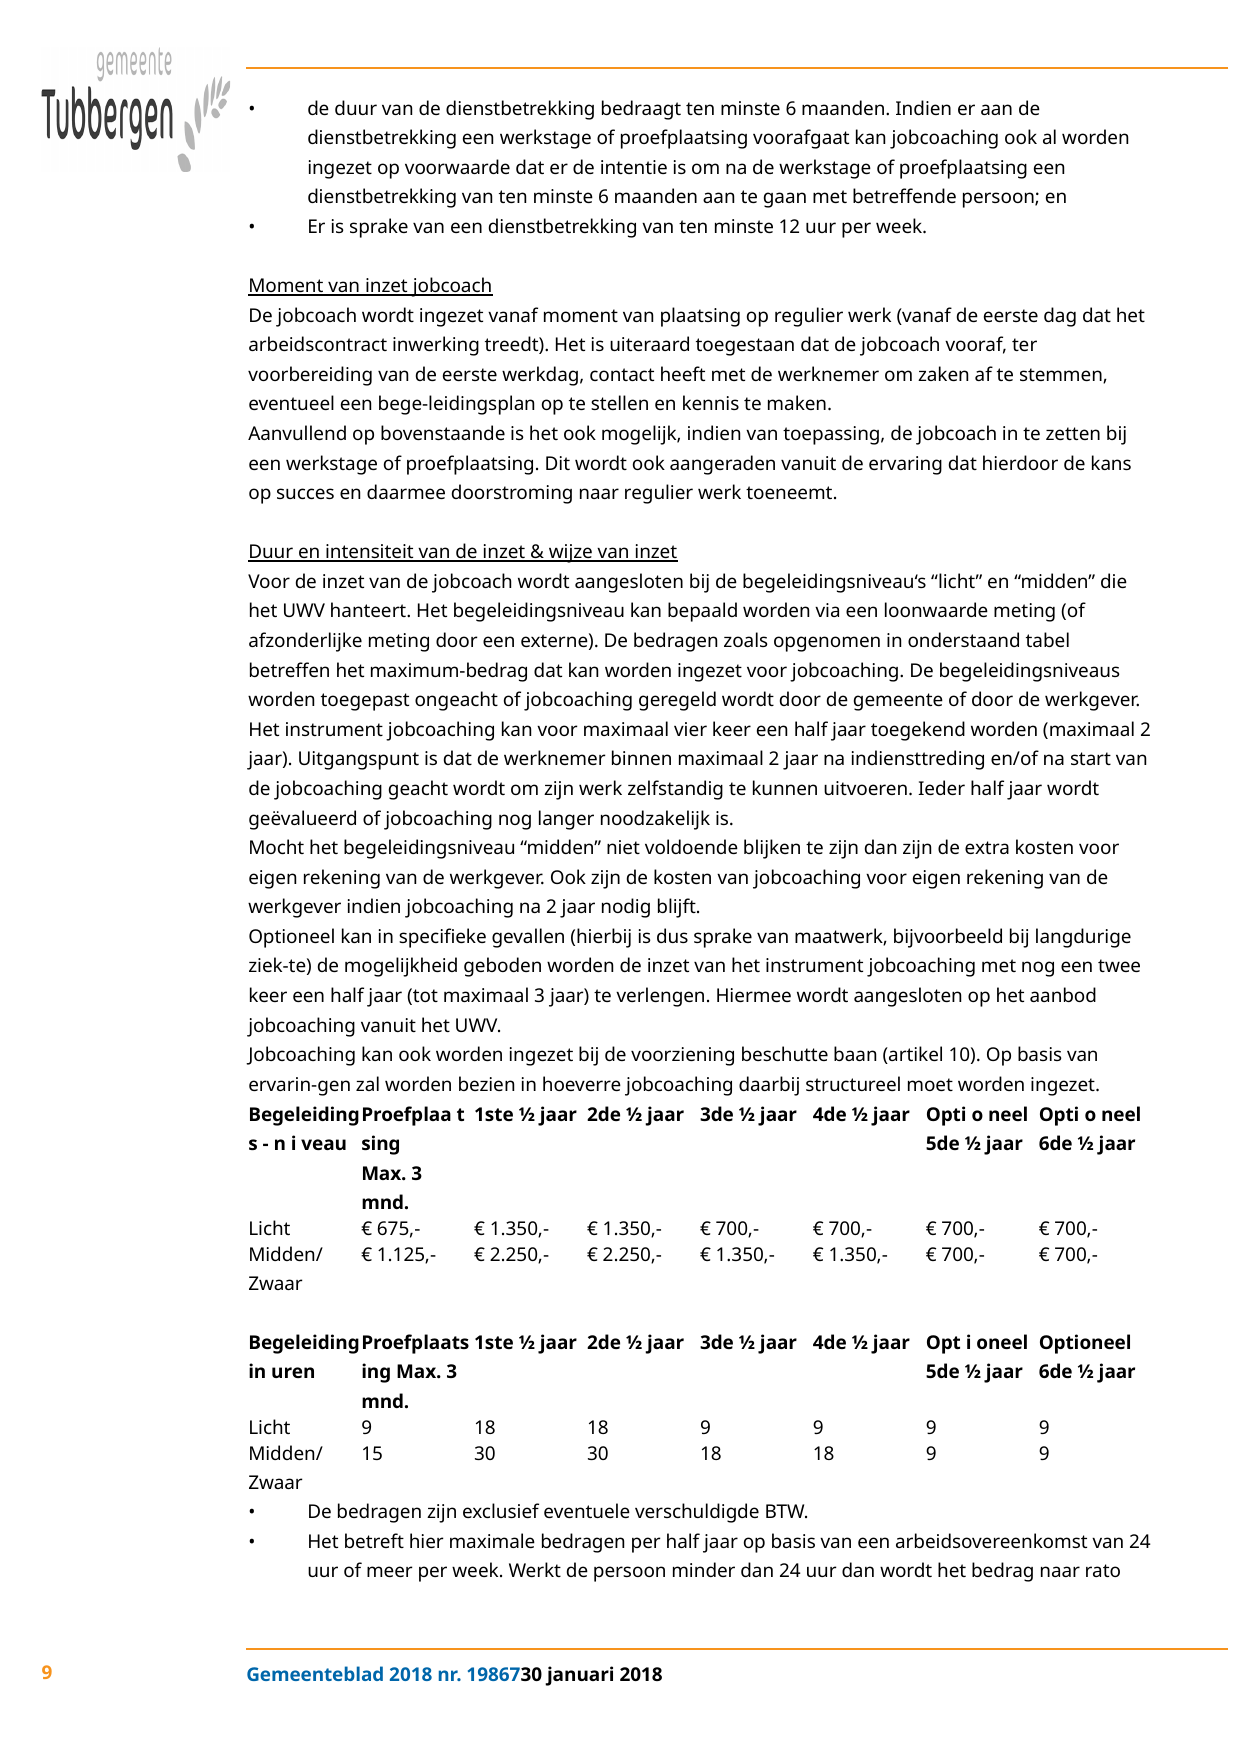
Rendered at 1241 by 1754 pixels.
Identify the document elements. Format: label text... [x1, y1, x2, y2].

table_cell € 1.350,- [474, 1215, 587, 1241]
picture [41, 47, 231, 172]
list Het betreft hier maximale bedragen per half jaar op basis van een arbeidsovereenkomst van 24 uur of meer per week. Werkt de persoon minder dan 24 uur dan wordt het bedrag naar rato [248, 1528, 1152, 1583]
table_header Opti o neel 6de ½ jaar [1039, 1101, 1152, 1215]
table_header 1ste ½ jaar [474, 1329, 587, 1414]
text Het instrument jobcoaching kan voor maximaal vier keer een half jaar toegekend worden (maximaal 2 jaar). Uitgangspunt is dat de werknemer binnen maximaal 2 jaar na indiensttreding en/of na start van de jobcoaching geacht wordt om zijn werk zelfstandig te kunnen uitvoeren. Ieder half jaar wordt geëvalueerd of jobcoaching nog langer noodzakelijk is. [248, 716, 1152, 831]
table_cell € 2.250,- [587, 1241, 700, 1296]
table_header 4de ½ jaar [813, 1329, 926, 1414]
table_header Proefplaa t sing Max. 3 mnd. [361, 1101, 474, 1215]
text Aanvullend op bovenstaande is het ook mogelijk, indien van toepassing, de jobcoach in te zetten bij een werkstage of proefplaatsing. Dit wordt ook aangeraden vanuit de ervaring dat hierdoor de kans op succes en daarmee doorstroming naar regulier werk toeneemt. [248, 420, 1152, 505]
list de duur van de dienstbetrekking bedraagt ten minste 6 maanden. Indien er aan de dienstbetrekking een werkstage of proefplaatsing voorafgaat kan jobcoaching ook al worden ingezet op voorwaarde dat er de intentie is om na de werkstage of proefplaatsing een dienstbetrekking van ten minste 6 maanden aan te gaan met betreffende persoon; en [248, 95, 1152, 209]
table_cell € 700,- [926, 1241, 1038, 1296]
table_cell € 1.350,- [813, 1241, 926, 1296]
text Voor de inzet van de jobcoach wordt aangesloten bij de begeleidingsniveau‘s “licht” en “midden” die het UWV hanteert. Het begeleidingsniveau kan bepaald worden via een loonwaarde meting (of afzonderlijke meting door een externe). De bedragen zoals opgenomen in onderstaand tabel betreffen het maximum-bedrag dat kan worden ingezet voor jobcoaching. De begeleidingsniveaus worden toegepast ongeacht of jobcoaching geregeld wordt door de gemeente of door de werkgever. [248, 568, 1152, 712]
table_cell Licht [248, 1414, 361, 1440]
table_header Optioneel 6de ½ jaar [1039, 1329, 1152, 1414]
table_header Begeleiding in uren [248, 1329, 361, 1414]
list De bedragen zijn exclusief eventuele verschuldigde BTW. [248, 1498, 1152, 1524]
table_cell 18 [587, 1414, 700, 1440]
text Mocht het begeleidingsniveau “midden” niet voldoende blijken te zijn dan zijn de extra kosten voor eigen rekening van de werkgever. Ook zijn de kosten van jobcoaching voor eigen rekening van de werkgever indien jobcoaching na 2 jaar nodig blijft. [248, 834, 1152, 919]
table_cell € 1.125,- [361, 1241, 474, 1296]
table_cell 9 [1039, 1414, 1152, 1440]
text Moment van inzet jobcoach [248, 272, 1152, 298]
text Optioneel kan in specifieke gevallen (hierbij is dus sprake van maatwerk, bijvoorbeeld bij langdurige ziek-te) de mogelijkheid geboden worden de inzet van het instrument jobcoaching met nog een twee keer een half jaar (tot maximaal 3 jaar) te verlengen. Hiermee wordt aangesloten op het aanbod jobcoaching vanuit het UWV. [248, 923, 1152, 1038]
text Jobcoaching kan ook worden ingezet bij de voorziening beschutte baan (artikel 10). Op basis van ervarin-gen zal worden bezien in hoeverre jobcoaching daarbij structureel moet worden ingezet. [248, 1041, 1152, 1097]
table_header 2de ½ jaar [587, 1329, 700, 1414]
table_header 2de ½ jaar [587, 1101, 700, 1215]
table_cell 9 [361, 1414, 474, 1440]
table_cell 9 [1039, 1440, 1152, 1495]
table_header Begeleidings - n i veau [248, 1101, 361, 1215]
table_header 3de ½ jaar [700, 1101, 813, 1215]
table_cell € 700,- [700, 1215, 813, 1241]
table_cell € 1.350,- [587, 1215, 700, 1241]
table_header Opti o neel 5de ½ jaar [926, 1101, 1038, 1215]
table_cell Midden/Zwaar [248, 1241, 361, 1296]
table_cell 9 [926, 1440, 1038, 1495]
table_cell 15 [361, 1440, 474, 1495]
table_cell 30 [587, 1440, 700, 1495]
table_cell € 700,- [813, 1215, 926, 1241]
table_cell € 700,- [926, 1215, 1038, 1241]
table_cell 9 [700, 1414, 813, 1440]
table_header 4de ½ jaar [813, 1101, 926, 1215]
table_cell 9 [813, 1414, 926, 1440]
text De jobcoach wordt ingezet vanaf moment van plaatsing op regulier werk (vanaf de eerste dag dat het arbeidscontract inwerking treedt). Het is uiteraard toegestaan dat de jobcoach vooraf, ter voorbereiding van de eerste werkdag, contact heeft met de werknemer om zaken af te stemmen, eventueel een bege-leidingsplan op te stellen en kennis te maken. [248, 302, 1152, 416]
table_cell 18 [813, 1440, 926, 1495]
table_header Proefplaatsing Max. 3 mnd. [361, 1329, 474, 1414]
table_cell € 700,- [1039, 1241, 1152, 1296]
table_cell € 2.250,- [474, 1241, 587, 1296]
table_cell € 700,- [1039, 1215, 1152, 1241]
table_cell € 1.350,- [700, 1241, 813, 1296]
table_cell Midden/Zwaar [248, 1440, 361, 1495]
table_cell 30 [474, 1440, 587, 1495]
table_cell € 675,- [361, 1215, 474, 1241]
list Er is sprake van een dienstbetrekking van ten minste 12 uur per week. [248, 213, 1152, 239]
table_cell 18 [700, 1440, 813, 1495]
table_header Opt i oneel 5de ½ jaar [926, 1329, 1038, 1414]
table_cell 18 [474, 1414, 587, 1440]
text Duur en intensiteit van de inzet & wijze van inzet [248, 538, 1152, 564]
table_cell Licht [248, 1215, 361, 1241]
table_cell 9 [926, 1414, 1038, 1440]
table_header 1ste ½ jaar [474, 1101, 587, 1215]
table_header 3de ½ jaar [700, 1329, 813, 1414]
